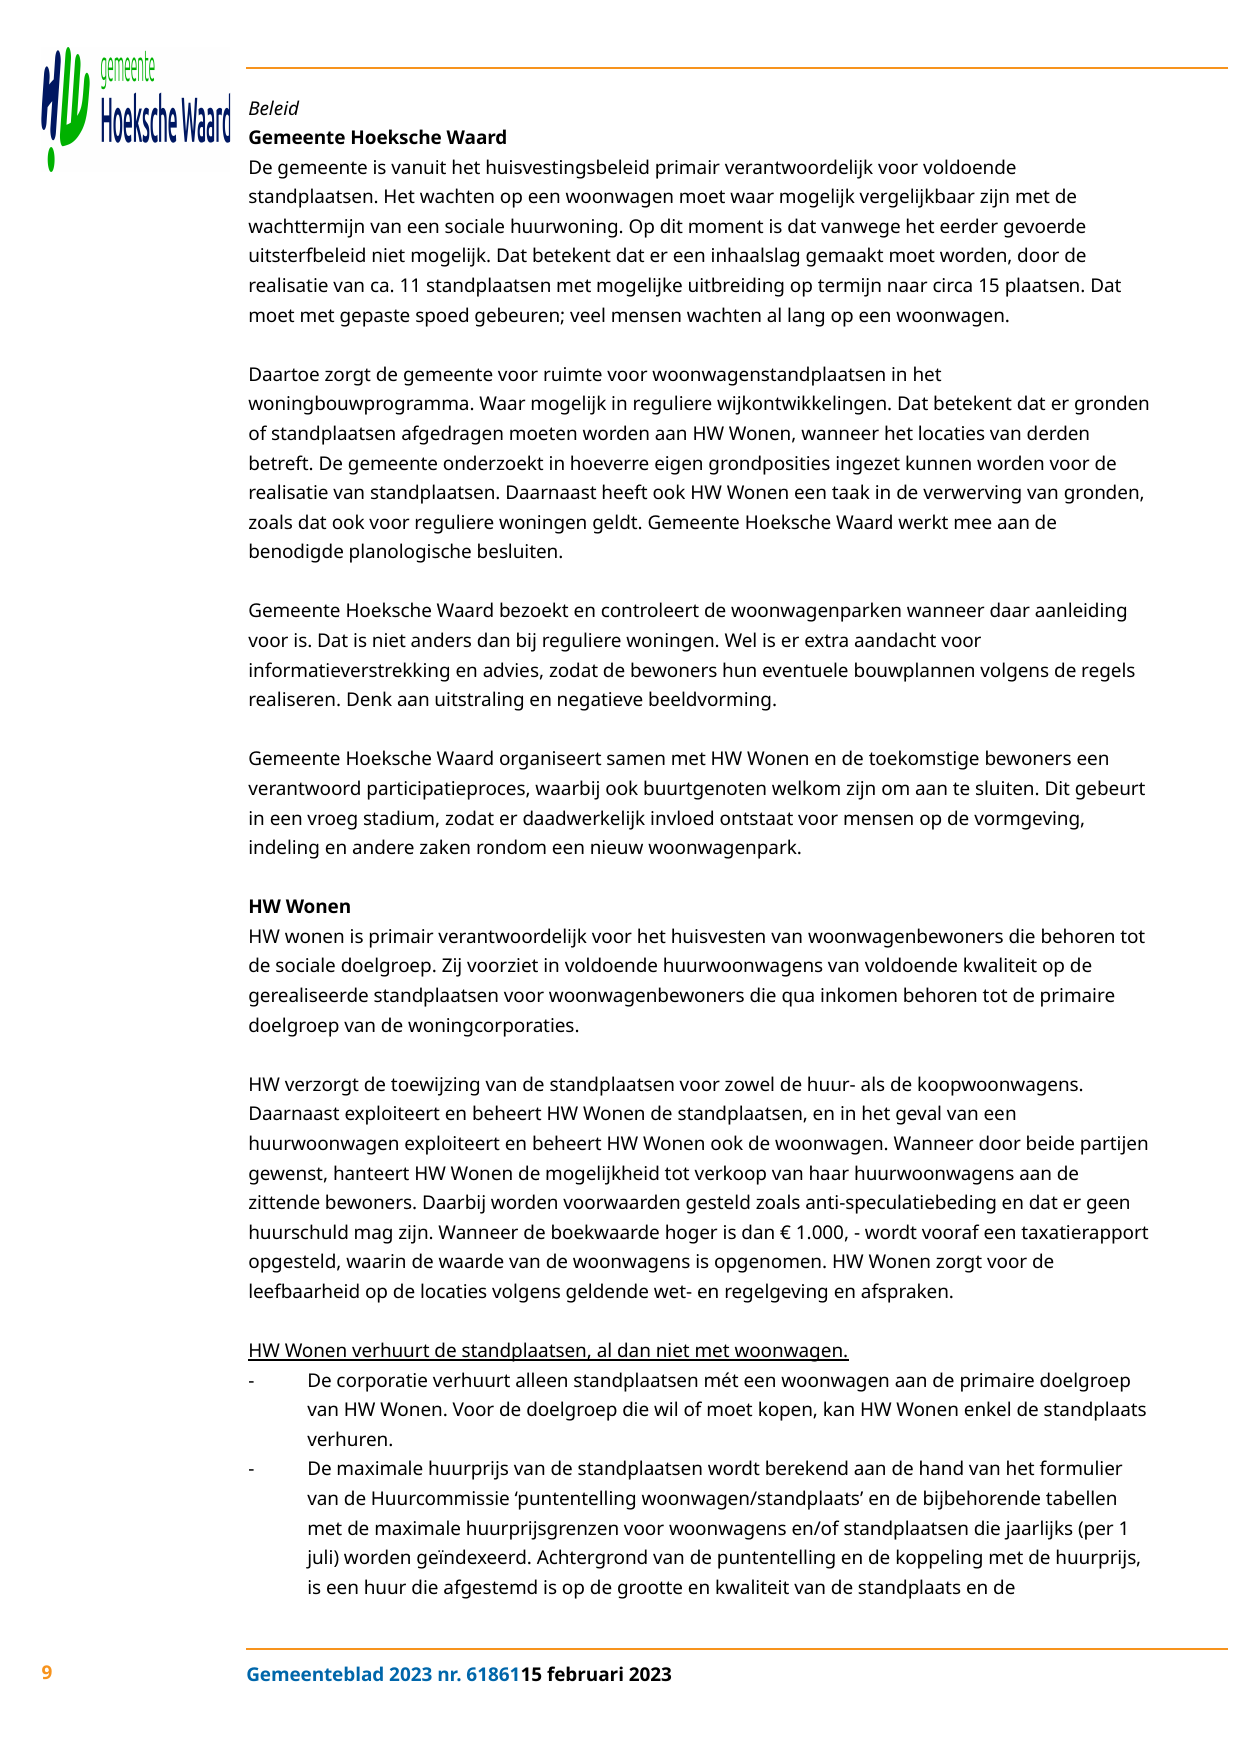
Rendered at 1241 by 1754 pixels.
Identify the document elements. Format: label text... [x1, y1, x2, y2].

text HW verzorgt de toewijzing van de standplaatsen voor zowel de huur- als de koopwoonwagens. Daarnaast exploiteert en beheert HW Wonen de standplaatsen, en in het geval van een huurwoonwagen exploiteert en beheert HW Wonen ook de woonwagen. Wanneer door beide partijen gewenst, hanteert HW Wonen de mogelijkheid tot verkoop van haar huurwoonwagens aan de zittende bewoners. Daarbij worden voorwaarden gesteld zoals anti-speculatiebeding en dat er geen huurschuld mag zijn. Wanneer de boekwaarde hoger is dan € 1.000, - wordt vooraf een taxatierapport opgesteld, waarin de waarde van de woonwagens is opgenomen. HW Wonen zorgt voor de leefbaarheid op de locaties volgens geldende wet- en regelgeving en afspraken. [248, 1071, 1152, 1304]
text De gemeente is vanuit het huisvestingsbeleid primair verantwoordelijk voor voldoende standplaatsen. Het wachten op een woonwagen moet waar mogelijk vergelijkbaar zijn met de wachttermijn van een sociale huurwoning. Op dit moment is dat vanwege het eerder gevoerde uitsterfbeleid niet mogelijk. Dat betekent dat er een inhaalslag gemaakt moet worden, door de realisatie van ca. 11 standplaatsen met mogelijke uitbreiding op termijn naar circa 15 plaatsen. Dat moet met gepaste spoed gebeuren; veel mensen wachten al lang op een woonwagen. [248, 154, 1152, 328]
text Beleid [248, 95, 1152, 121]
picture [41, 47, 231, 172]
text Gemeente Hoeksche Waard bezoekt en controleert de woonwagenparken wanneer daar aanleiding voor is. Dat is niet anders dan bij reguliere woningen. Wel is er extra aandacht voor informatieverstrekking en advies, zodat de bewoners hun eventuele bouwplannen volgens de regels realiseren. Denk aan uitstraling en negatieve beeldvorming. [248, 598, 1152, 712]
text HW Wonen verhuurt de standplaatsen, al dan niet met woonwagen. [248, 1337, 1152, 1363]
list De corporatie verhuurt alleen standplaatsen mét een woonwagen aan de primaire doelgroep van HW Wonen. Voor de doelgroep die wil of moet kopen, kan HW Wonen enkel de standplaats verhuren. [248, 1367, 1152, 1452]
text Gemeente Hoeksche Waard [248, 124, 1152, 150]
list De maximale huurprijs van de standplaatsen wordt berekend aan de hand van het formulier van de Huurcommissie ‘puntentelling woonwagen/standplaats’ en de bijbehorende tabellen met de maximale huurprijsgrenzen voor woonwagens en/of standplaatsen die jaarlijks (per 1 juli) worden geïndexeerd. Achtergrond van de puntentelling en de koppeling met de huurprijs, is een huur die afgestemd is op de grootte en kwaliteit van de standplaats en de [248, 1456, 1152, 1600]
text Gemeente Hoeksche Waard organiseert samen met HW Wonen en de toekomstige bewoners een verantwoord participatieproces, waarbij ook buurtgenoten welkom zijn om aan te sluiten. Dit gebeurt in een vroeg stadium, zodat er daadwerkelijk invloed ontstaat voor mensen op de vormgeving, indeling en andere zaken rondom een nieuw woonwagenpark. [248, 746, 1152, 860]
text Daartoe zorgt de gemeente voor ruimte voor woonwagenstandplaatsen in het woningbouwprogramma. Waar mogelijk in reguliere wijkontwikkelingen. Dat betekent dat er gronden of standplaatsen afgedragen moeten worden aan HW Wonen, wanneer het locaties van derden betreft. De gemeente onderzoekt in hoeverre eigen grondposities ingezet kunnen worden voor de realisatie van standplaatsen. Daarnaast heeft ook HW Wonen een taak in de verwerving van gronden, zoals dat ook voor reguliere woningen geldt. Gemeente Hoeksche Waard werkt mee aan de benodigde planologische besluiten. [248, 361, 1152, 564]
text HW wonen is primair verantwoordelijk voor het huisvesten van woonwagenbewoners die behoren tot de sociale doelgroep. Zij voorziet in voldoende huurwoonwagens van voldoende kwaliteit op de gerealiseerde standplaatsen voor woonwagenbewoners die qua inkomen behoren tot de primaire doelgroep van de woningcorporaties. [248, 923, 1152, 1038]
text HW Wonen [248, 893, 1152, 919]
